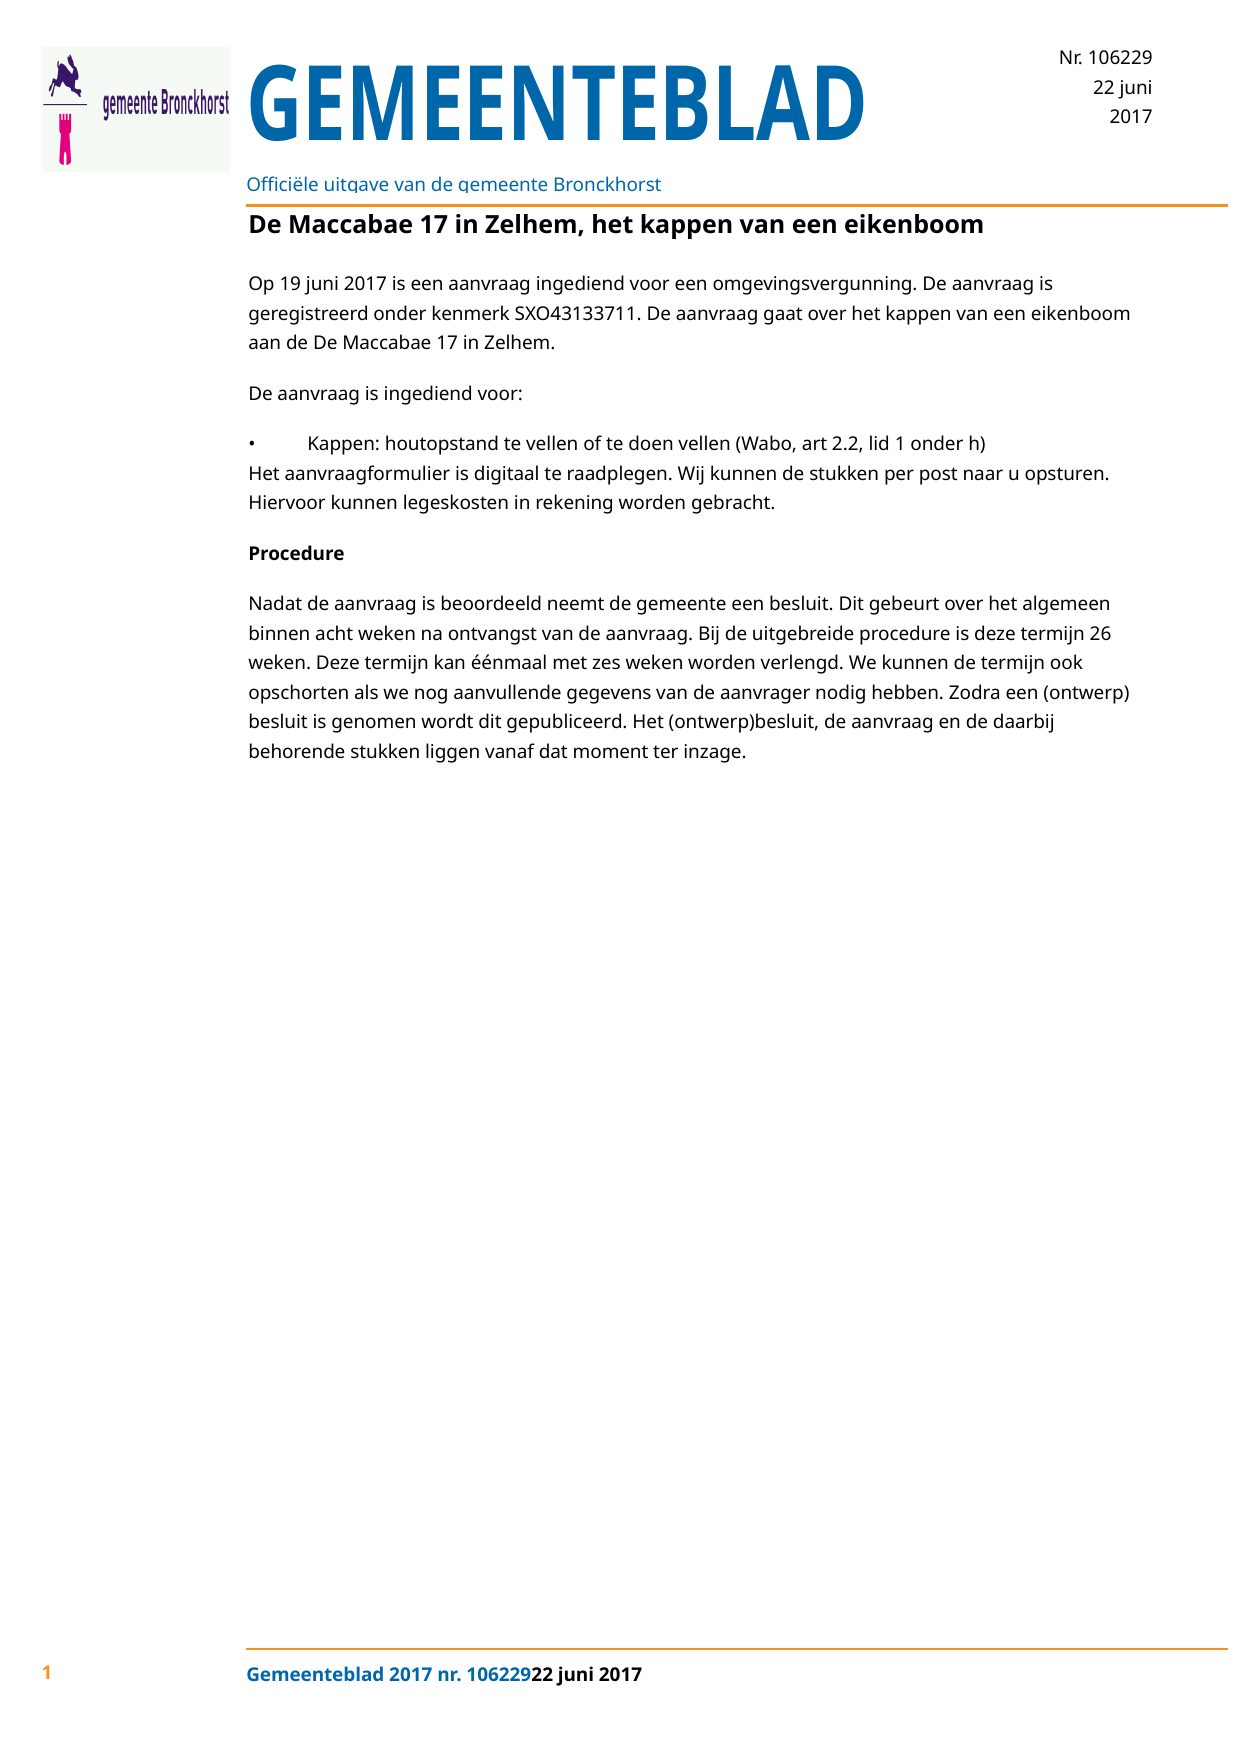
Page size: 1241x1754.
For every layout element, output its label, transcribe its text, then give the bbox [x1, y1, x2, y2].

text Nadat de aanvraag is beoordeeld neemt de gemeente een besluit. Dit gebeurt over het algemeen binnen acht weken na ontvangst van de aanvraag. Bij de uitgebreide procedure is deze termijn 26 weken. Deze termijn kan éénmaal met zes weken worden verlengd. We kunnen de termijn ook opschorten als we nog aanvullende gegevens van de aanvrager nodig hebben. Zodra een (ontwerp) besluit is genomen wordt dit gepubliceerd. Het (ontwerp)besluit, de aanvraag en de daarbij behorende stukken liggen vanaf dat moment ter inzage. [248, 590, 1152, 764]
list Kappen: houtopstand te vellen of te doen vellen (Wabo, art 2.2, lid 1 onder h) [248, 430, 1152, 456]
text Op 19 juni 2017 is een aanvraag ingediend voor een omgevingsvergunning. De aanvraag is geregistreerd onder kenmerk SXO43133711. De aanvraag gaat over het kappen van een eikenboom aan de De Maccabae 17 in Zelhem. [248, 270, 1152, 355]
text Procedure [248, 540, 1152, 566]
text Het aanvraagformulier is digitaal te raadplegen. Wij kunnen de stukken per post naar u opsturen. Hiervoor kunnen legeskosten in rekening worden gebracht. [248, 460, 1152, 515]
text De Maccabae 17 in Zelhem, het kappen van een eikenboom [248, 207, 1152, 241]
text De aanvraag is ingediend voor: [248, 380, 1152, 406]
picture [41, 47, 231, 172]
